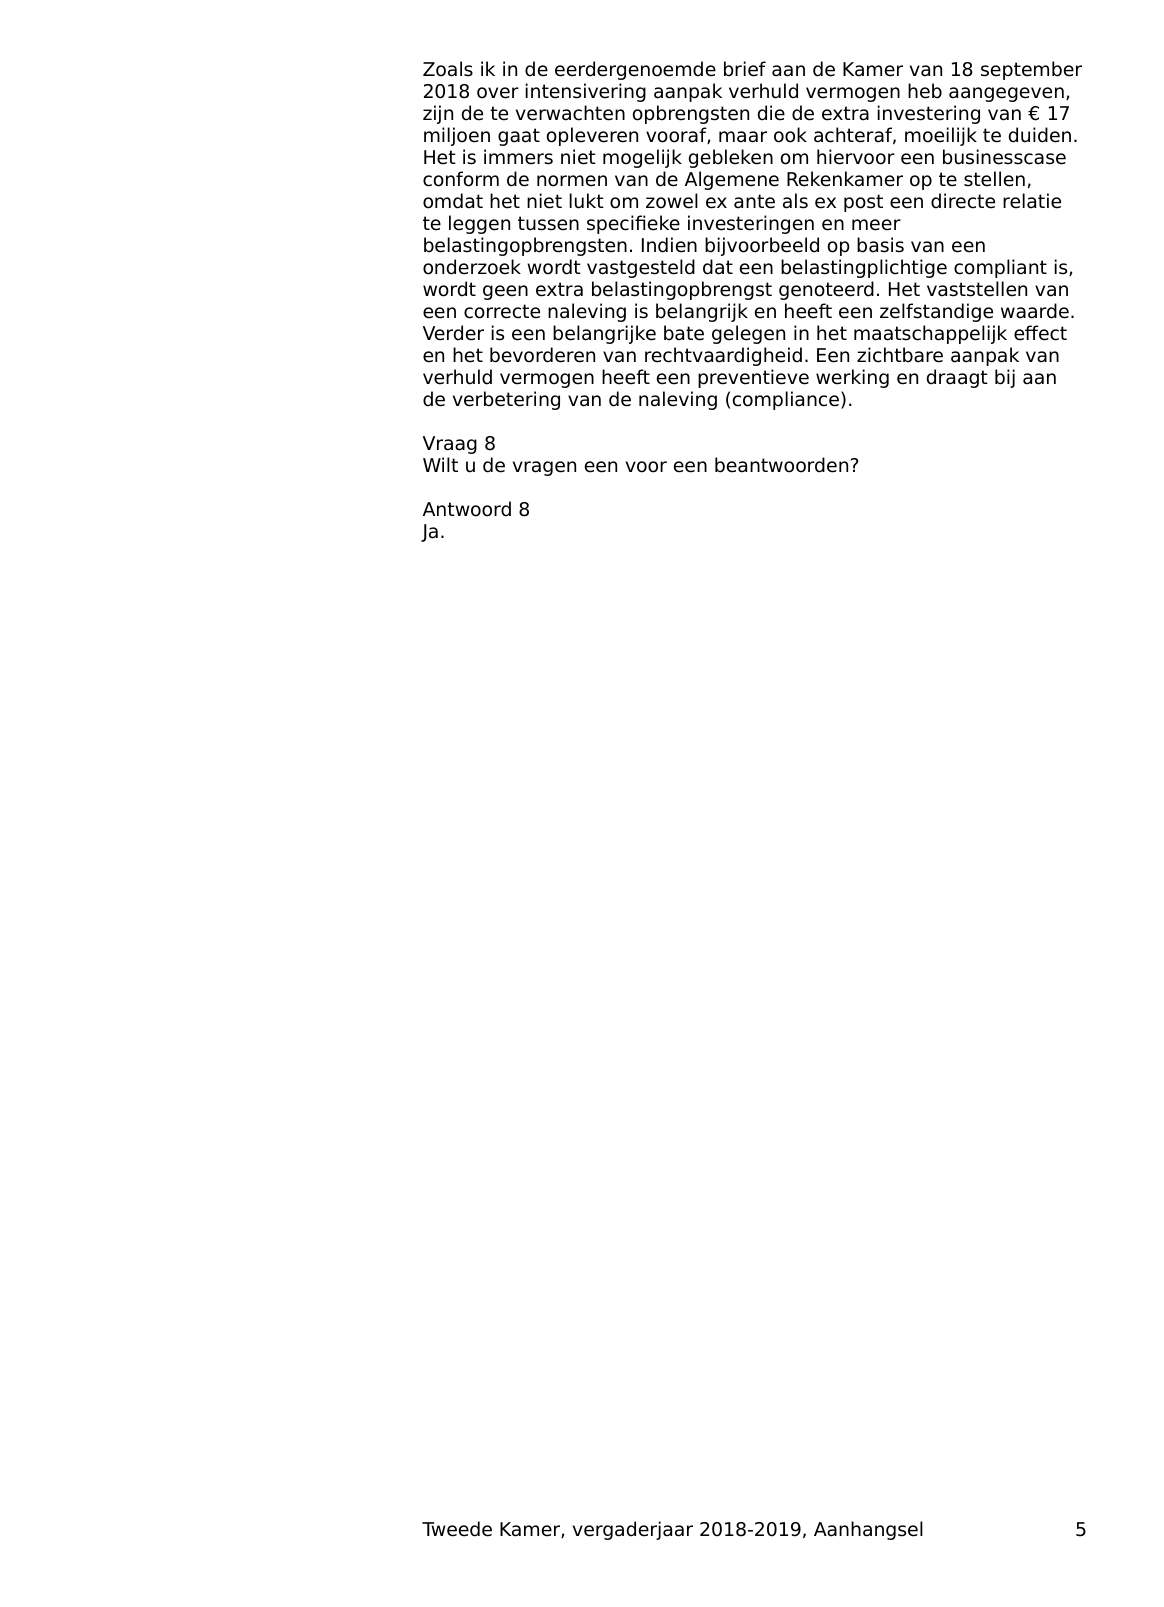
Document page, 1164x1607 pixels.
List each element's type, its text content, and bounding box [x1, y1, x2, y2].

text Vraag 8 [422, 433, 1087, 455]
text Ja. [422, 521, 1087, 543]
text Zoals ik in de eerdergenoemde brief aan de Kamer van 18 september 2018 over intensivering aanpak verhuld vermogen heb aangegeven, zijn de te verwachten opbrengsten die de extra investering van € 17 miljoen gaat opleveren vooraf, maar ook achteraf, moeilijk te duiden. Het is immers niet mogelijk gebleken om hiervoor een businesscase conform de normen van de Algemene Rekenkamer op te stellen, omdat het niet lukt om zowel ex ante als ex post een directe relatie te leggen tussen specifieke investeringen en meer belastingopbrengsten. Indien bijvoorbeeld op basis van een onderzoek wordt vastgesteld dat een belastingplichtige compliant is, wordt geen extra belastingopbrengst genoteerd. Het vaststellen van een correcte naleving is belangrijk en heeft een zelfstandige waarde. Verder is een belangrijke bate gelegen in het maatschappelijk effect en het bevorderen van rechtvaardigheid. Een zichtbare aanpak van verhuld vermogen heeft een preventieve werking en draagt bij aan de verbetering van de naleving (compliance). [422, 59, 1087, 411]
text Wilt u de vragen een voor een beantwoorden? [422, 455, 1087, 477]
text Antwoord 8 [422, 499, 1087, 521]
